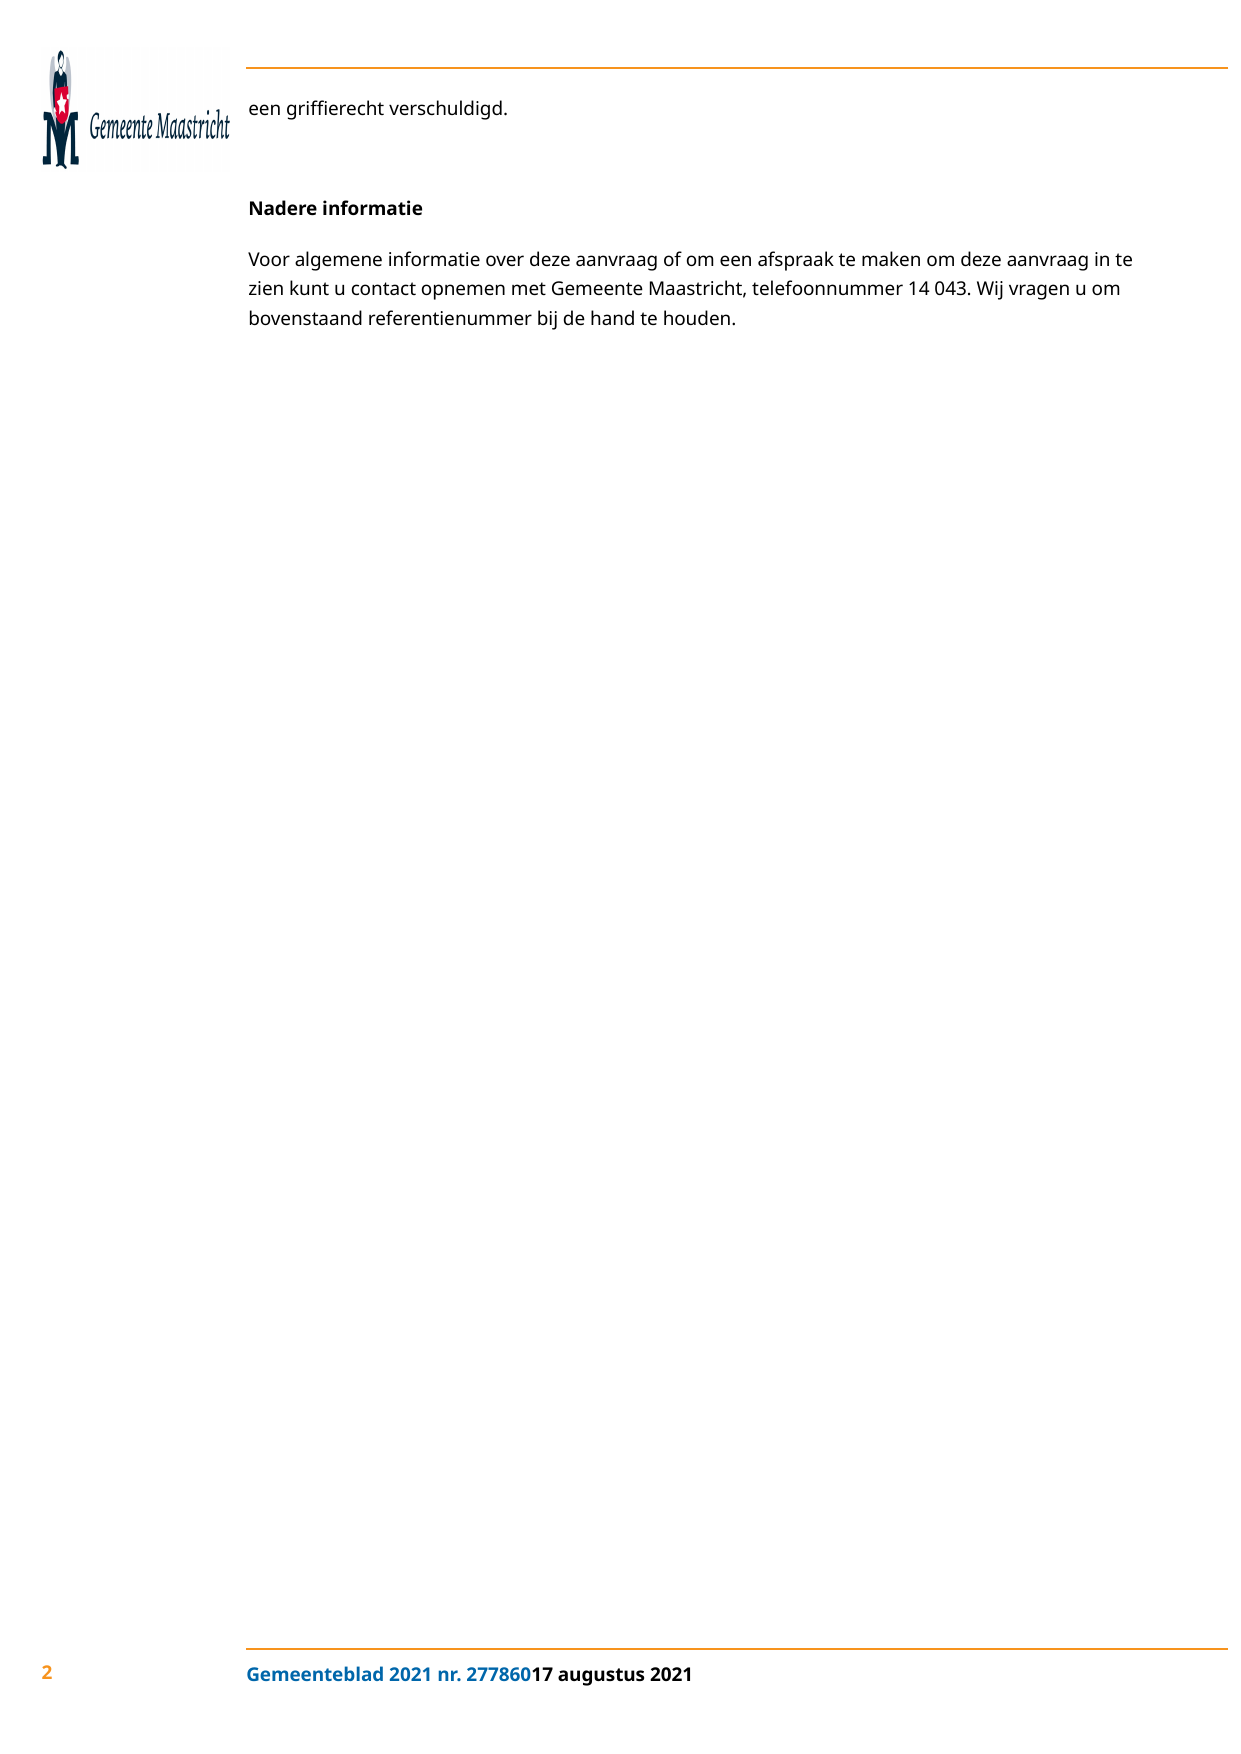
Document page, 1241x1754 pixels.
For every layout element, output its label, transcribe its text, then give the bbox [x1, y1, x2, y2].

text Nadere informatie [248, 196, 1152, 221]
text een griffierecht verschuldigd. [248, 95, 1152, 121]
text Voor algemene informatie over deze aanvraag of om een afspraak te maken om deze aanvraag in te zien kunt u contact opnemen met Gemeente Maastricht, telefoonnummer 14 043. Wij vragen u om bovenstaand referentienummer bij de hand te houden. [248, 246, 1152, 331]
picture [41, 47, 231, 172]
